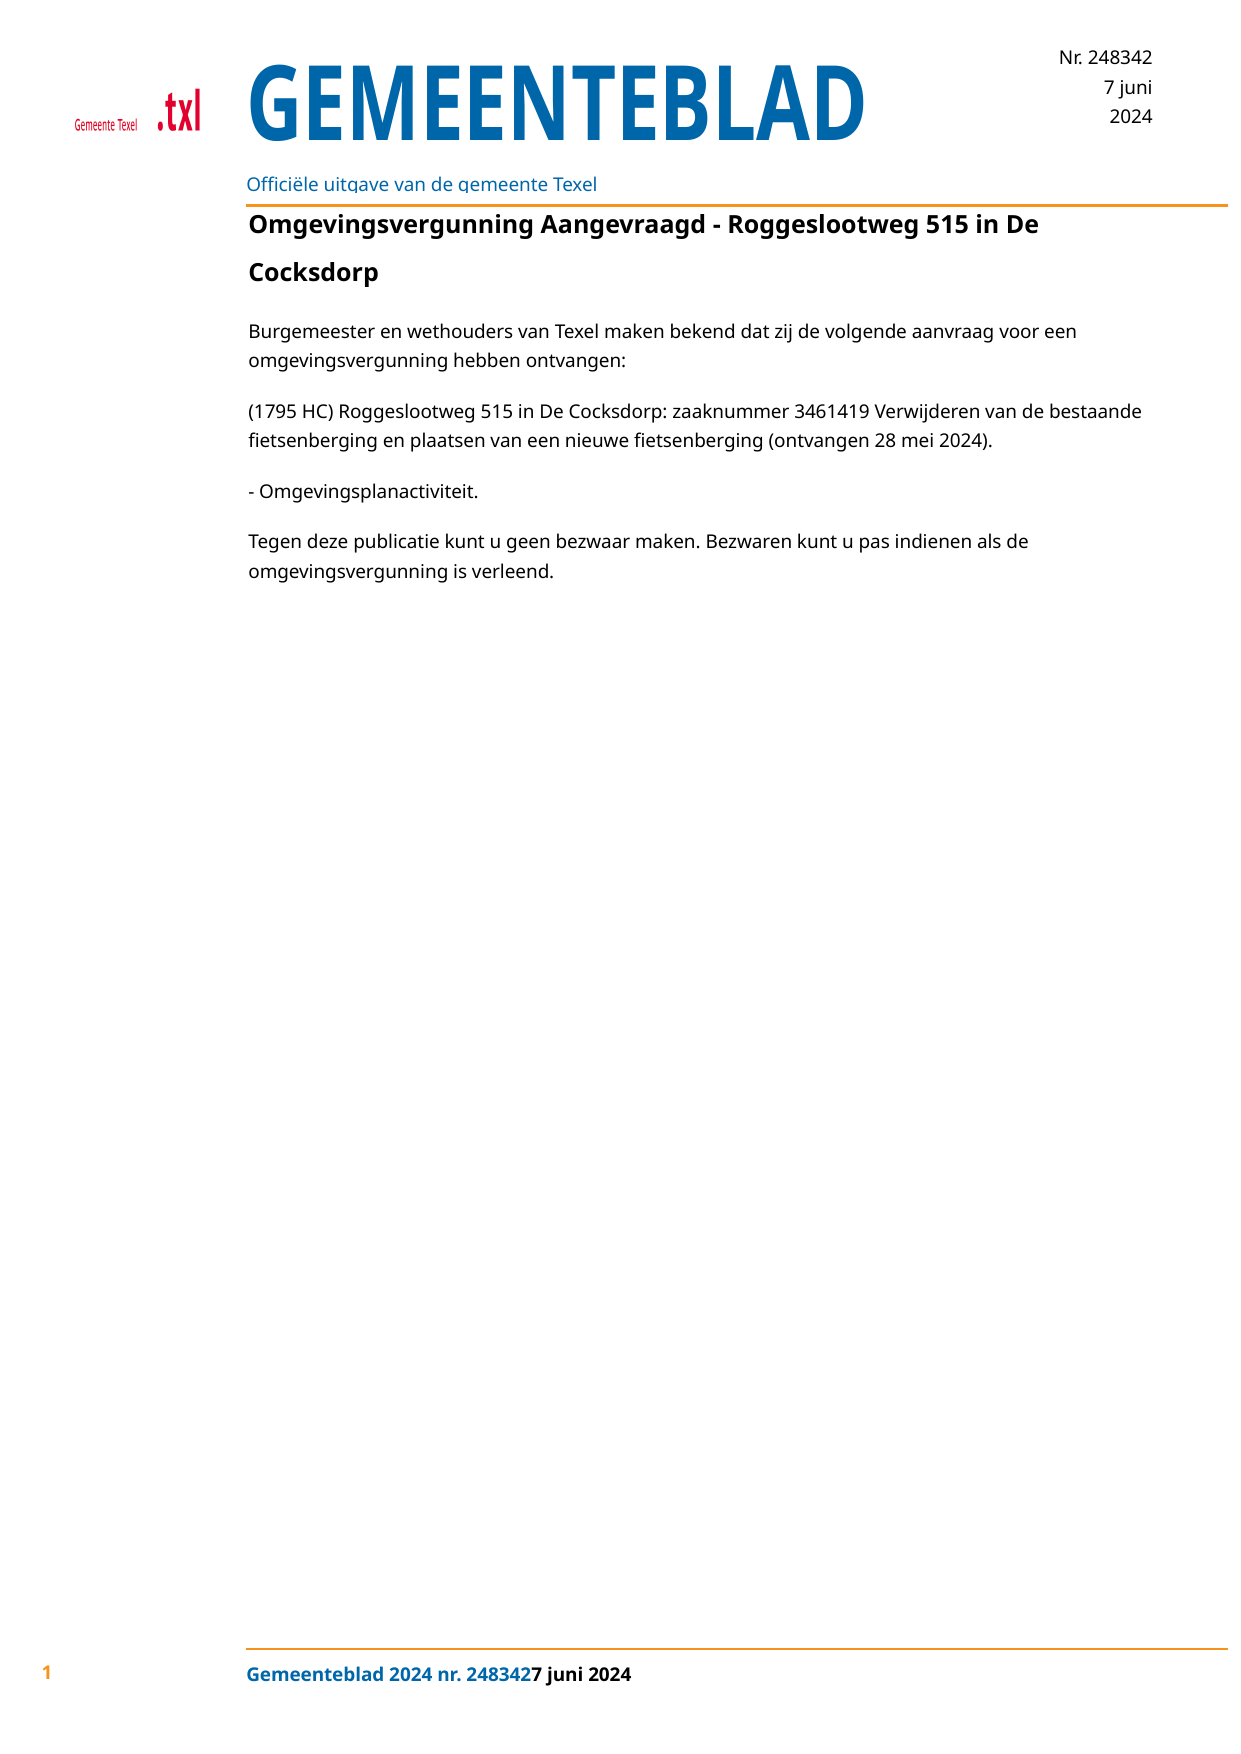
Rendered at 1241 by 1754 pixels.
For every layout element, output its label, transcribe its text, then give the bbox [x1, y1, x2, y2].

text Burgemeester en wethouders van Texel maken bekend dat zij de volgende aanvraag voor een omgevingsvergunning hebben ontvangen: [248, 318, 1152, 373]
text (1795 HC) Roggeslootweg 515 in De Cocksdorp: zaaknummer 3461419 Verwijderen van de bestaande fietsenberging en plaatsen van een nieuwe fietsenberging (ontvangen 28 mei 2024). [248, 398, 1152, 453]
text Tegen deze publicatie kunt u geen bezwaar maken. Bezwaren kunt u pas indienen als de omgevingsvergunning is verleend. [248, 528, 1152, 584]
text Omgevingsvergunning Aangevraagd - Roggeslootweg 515 in De Cocksdorp [248, 207, 1152, 288]
text - Omgevingsplanactiviteit. [248, 478, 1152, 504]
picture [41, 47, 231, 172]
